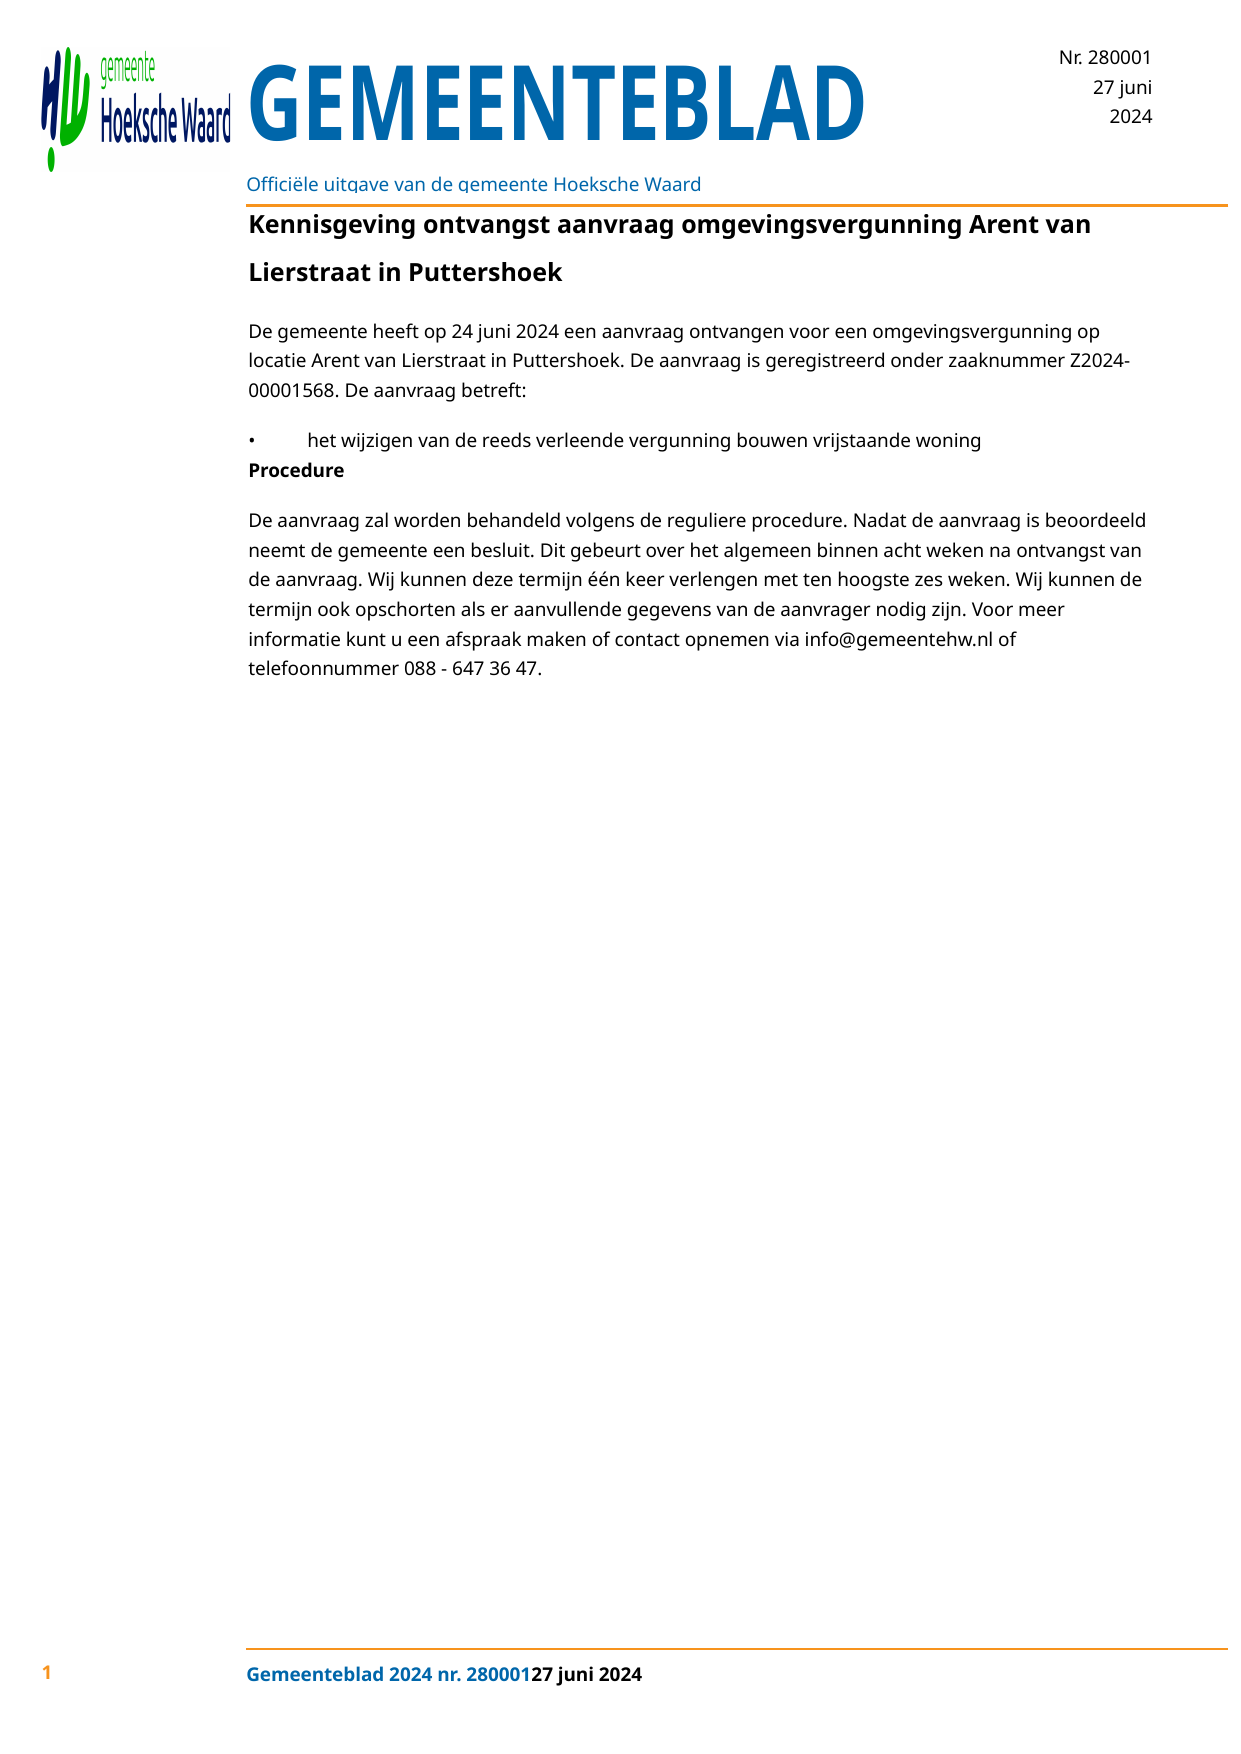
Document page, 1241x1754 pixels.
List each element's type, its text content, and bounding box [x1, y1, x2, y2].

text De aanvraag zal worden behandeld volgens de reguliere procedure. Nadat de aanvraag is beoordeeld neemt de gemeente een besluit. Dit gebeurt over het algemeen binnen acht weken na ontvangst van de aanvraag. Wij kunnen deze termijn één keer verlengen met ten hoogste zes weken. Wij kunnen de termijn ook opschorten als er aanvullende gegevens van de aanvrager nodig zijn. Voor meer informatie kunt u een afspraak maken of contact opnemen via info@gemeentehw.nl of telefoonnummer 088 - 647 36 47. [248, 507, 1152, 681]
text De gemeente heeft op 24 juni 2024 een aanvraag ontvangen voor een omgevingsvergunning op locatie Arent van Lierstraat in Puttershoek. De aanvraag is geregistreerd onder zaaknummer Z2024-00001568. De aanvraag betreft: [248, 318, 1152, 403]
picture [41, 47, 231, 172]
text Procedure [248, 457, 1152, 483]
list het wijzigen van de reeds verleende vergunning bouwen vrijstaande woning [248, 427, 1152, 453]
text Kennisgeving ontvangst aanvraag omgevingsvergunning Arent van Lierstraat in Puttershoek [248, 207, 1152, 288]
